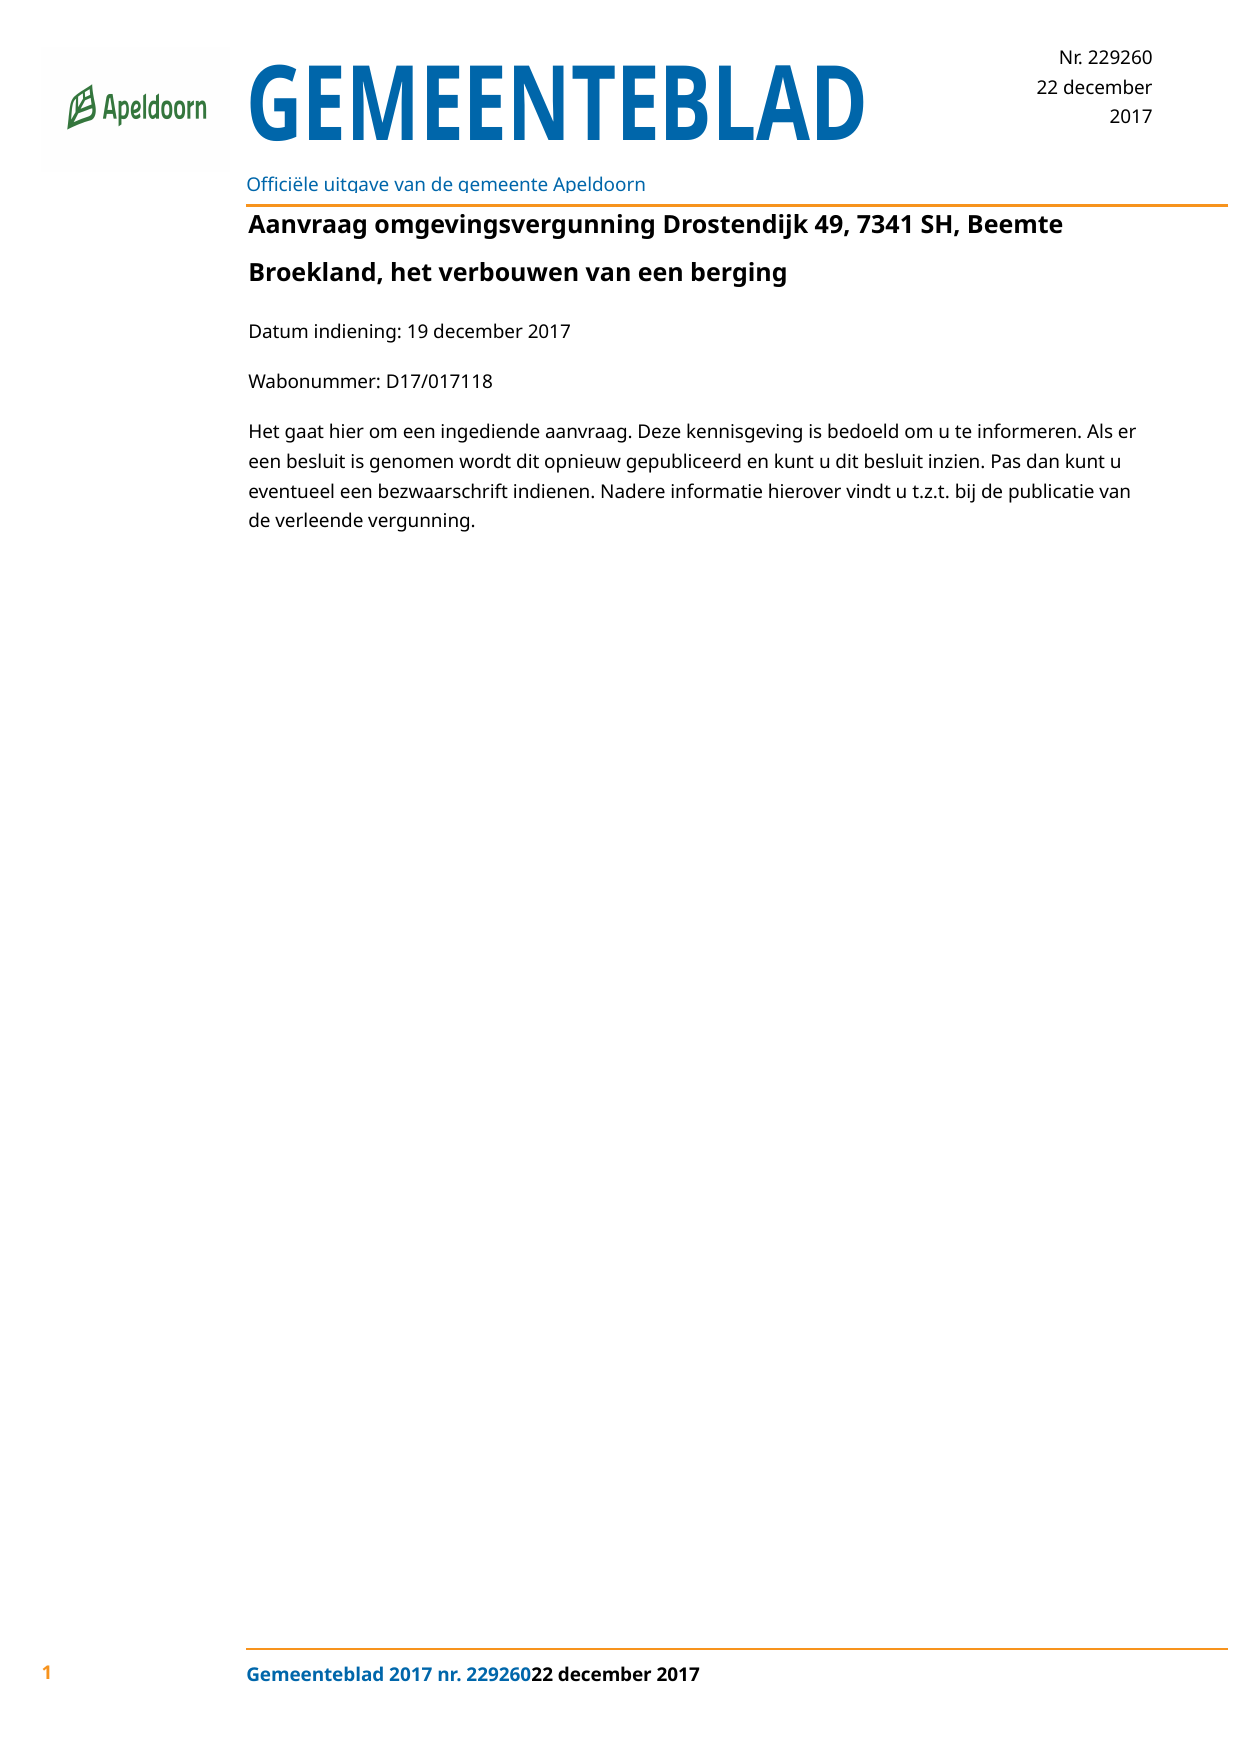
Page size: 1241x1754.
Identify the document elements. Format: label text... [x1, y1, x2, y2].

text Datum indiening: 19 december 2017 [248, 318, 1152, 344]
picture [41, 47, 231, 172]
text Wabonummer: D17/017118 [248, 368, 1152, 394]
text Het gaat hier om een ingediende aanvraag. Deze kennisgeving is bedoeld om u te informeren. Als er een besluit is genomen wordt dit opnieuw gepubliceerd en kunt u dit besluit inzien. Pas dan kunt u eventueel een bezwaarschrift indienen. Nadere informatie hierover vindt u t.z.t. bij de publicatie van de verleende vergunning. [248, 419, 1152, 533]
text Aanvraag omgevingsvergunning Drostendijk 49, 7341 SH, Beemte Broekland, het verbouwen van een berging [248, 207, 1152, 288]
